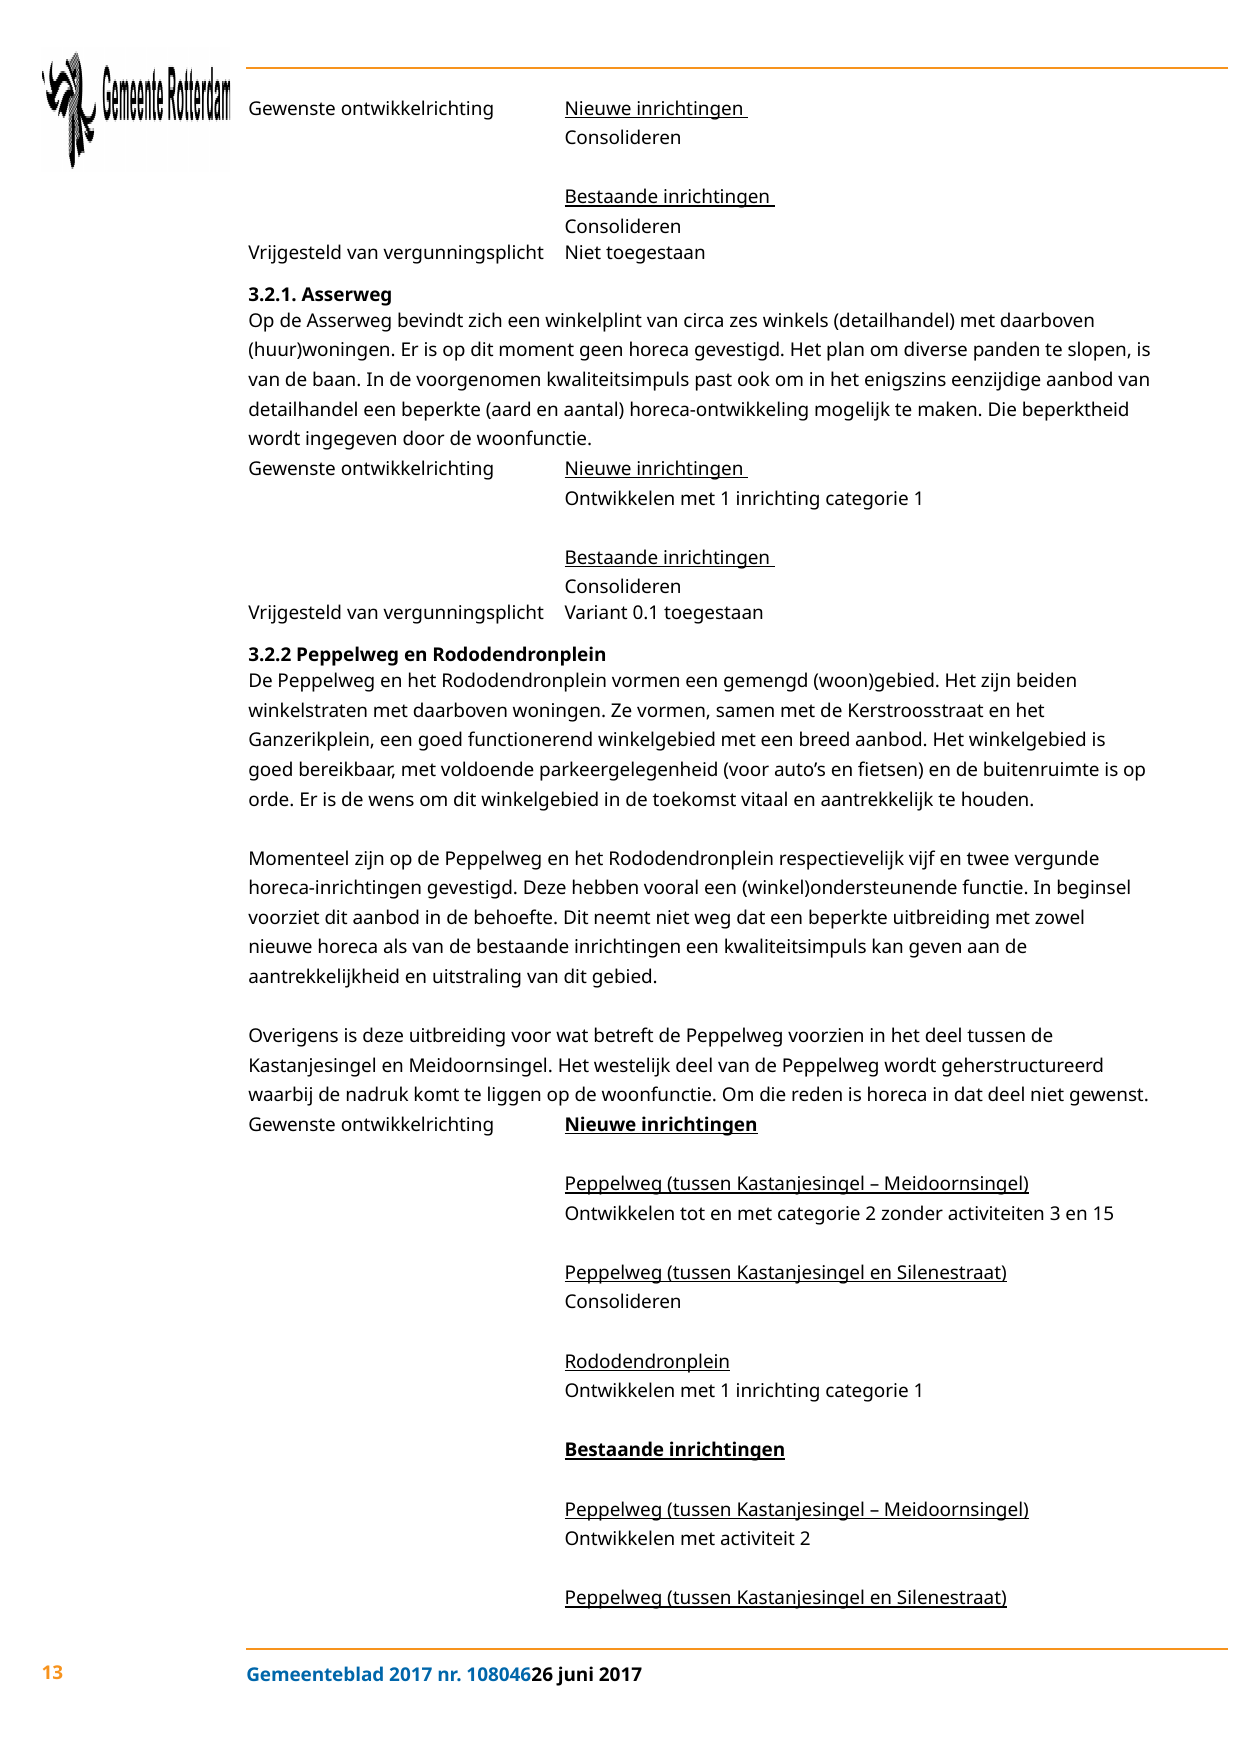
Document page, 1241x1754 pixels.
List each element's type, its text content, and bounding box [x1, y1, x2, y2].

table_header Nieuwe inrichtingen Ontwikkelen met 1 inrichting categorie 1 Bestaande inrichtingen Consolideren [564, 455, 1152, 599]
table_cell Niet toegestaan [564, 239, 1152, 264]
text Op de Asserweg bevindt zich een winkelplint van circa zes winkels (detailhandel) met daarboven (huur)woningen. Er is op dit moment geen horeca gevestigd. Het plan om diverse panden te slopen, is van de baan. In de voorgenomen kwaliteitsimpuls past ook om in het enigszins eenzijdige aanbod van detailhandel een beperkte (aard en aantal) horeca-ontwikkeling mogelijk te maken. Die beperktheid wordt ingegeven door de woonfunctie. [248, 307, 1152, 451]
text 3.2.1. Asserweg [248, 281, 1152, 307]
text Momenteel zijn op de Peppelweg en het Rododendronplein respectievelijk vijf en twee vergunde horeca-inrichtingen gevestigd. Deze hebben vooral een (winkel)ondersteunende functie. In beginsel voorziet dit aanbod in de behoefte. Dit neemt niet weg dat een beperkte uitbreiding met zowel nieuwe horeca als van de bestaande inrichtingen een kwaliteitsimpuls kan geven aan de aantrekkelijkheid en uitstraling van dit gebied. [248, 845, 1152, 989]
table_header Nieuwe inrichtingen Peppelweg (tussen Kastanjesingel – Meidoornsingel) Ontwikkelen tot en met categorie 2 zonder activiteiten 3 en 15 Peppelweg (tussen Kastanjesingel en Silenestraat) Consolideren Rododendronplein Ontwikkelen met 1 inrichting categorie 1 Bestaande inrichtingen Peppelweg (tussen Kastanjesingel – Meidoornsingel) Ontwikkelen met activiteit 2 Peppelweg (tussen Kastanjesingel en Silenestraat) [564, 1111, 1152, 1610]
table_header Gewenste ontwikkelrichting [248, 455, 564, 599]
picture [41, 47, 231, 172]
table_header Gewenste ontwikkelrichting [248, 95, 564, 239]
table_header Nieuwe inrichtingen Consolideren Bestaande inrichtingen Consolideren [564, 95, 1152, 239]
table_cell Vrijgesteld van vergunningsplicht [248, 239, 564, 264]
text 3.2.2 Peppelweg en Rododendronplein [248, 642, 1152, 667]
table_header Gewenste ontwikkelrichting [248, 1111, 564, 1610]
text De Peppelweg en het Rododendronplein vormen een gemengd (woon)gebied. Het zijn beiden winkelstraten met daarboven woningen. Ze vormen, samen met de Kerstroosstraat en het Ganzerikplein, een goed functionerend winkelgebied met een breed aanbod. Het winkelgebied is goed bereikbaar, met voldoende parkeergelegenheid (voor auto’s en fietsen) en de buitenruimte is op orde. Er is de wens om dit winkelgebied in de toekomst vitaal en aantrekkelijk te houden. [248, 667, 1152, 811]
text Overigens is deze uitbreiding voor wat betreft de Peppelweg voorzien in het deel tussen de Kastanjesingel en Meidoornsingel. Het westelijk deel van de Peppelweg wordt geherstructureerd waarbij de nadruk komt te liggen op de woonfunctie. Om die reden is horeca in dat deel niet gewenst. [248, 1022, 1152, 1107]
table_cell Vrijgesteld van vergunningsplicht [248, 599, 564, 625]
table_cell Variant 0.1 toegestaan [564, 599, 1152, 625]
